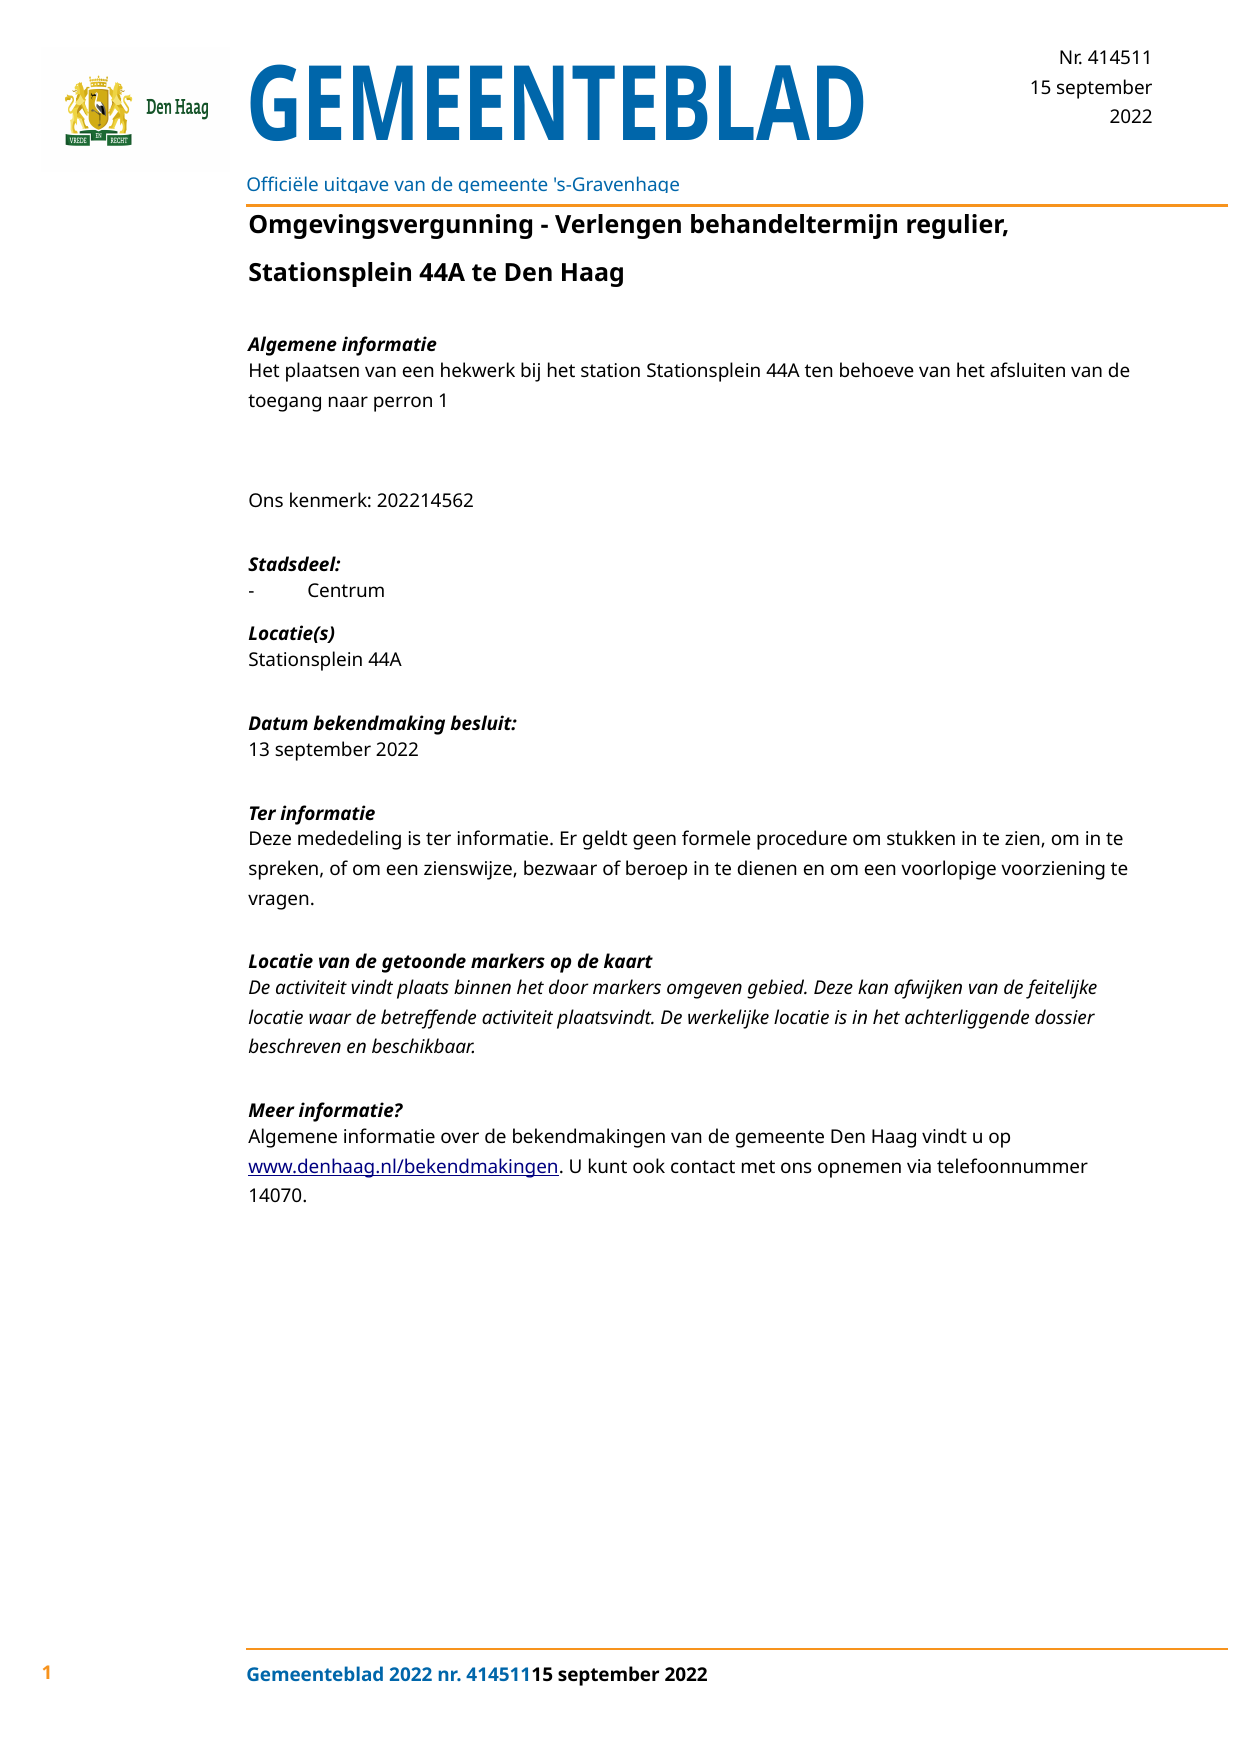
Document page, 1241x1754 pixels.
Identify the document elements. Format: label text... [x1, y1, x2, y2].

text Deze mededeling is ter informatie. Er geldt geen formele procedure om stukken in te zien, om in te spreken, of om een zienswijze, bezwaar of beroep in te dienen en om een voorlopige voorziening te vragen. [248, 826, 1152, 910]
text Locatie(s) [248, 620, 1152, 646]
text De activiteit vindt plaats binnen het door markers omgeven gebied. Deze kan afwijken van de feitelijke locatie waar de betreffende activiteit plaatsvindt. De werkelijke locatie is in het achterliggende dossier beschreven en beschikbaar. [248, 974, 1152, 1059]
text Meer informatie? [248, 1097, 1152, 1123]
text Datum bekendmaking besluit: [248, 710, 1152, 736]
text Locatie van de getoonde markers op de kaart [248, 949, 1152, 974]
text Ons kenmerk: 202214562 [248, 488, 1152, 513]
text Omgevingsvergunning - Verlengen behandeltermijn regulier, Stationsplein 44A te Den Haag [248, 207, 1152, 288]
text Stationsplein 44A [248, 646, 1152, 672]
picture [41, 47, 231, 172]
text Stadsdeel: [248, 552, 1152, 577]
text Ter informatie [248, 800, 1152, 826]
list Centrum [248, 577, 1152, 603]
text 13 september 2022 [248, 736, 1152, 762]
text Algemene informatie over de bekendmakingen van de gemeente Den Haag vindt u op www.denhaag.nl/bekendmakingen. U kunt ook contact met ons opnemen via telefoonnummer 14070. [248, 1123, 1152, 1208]
text Algemene informatie [248, 331, 1152, 357]
text Het plaatsen van een hekwerk bij het station Stationsplein 44A ten behoeve van het afsluiten van de toegang naar perron 1 [248, 357, 1152, 412]
